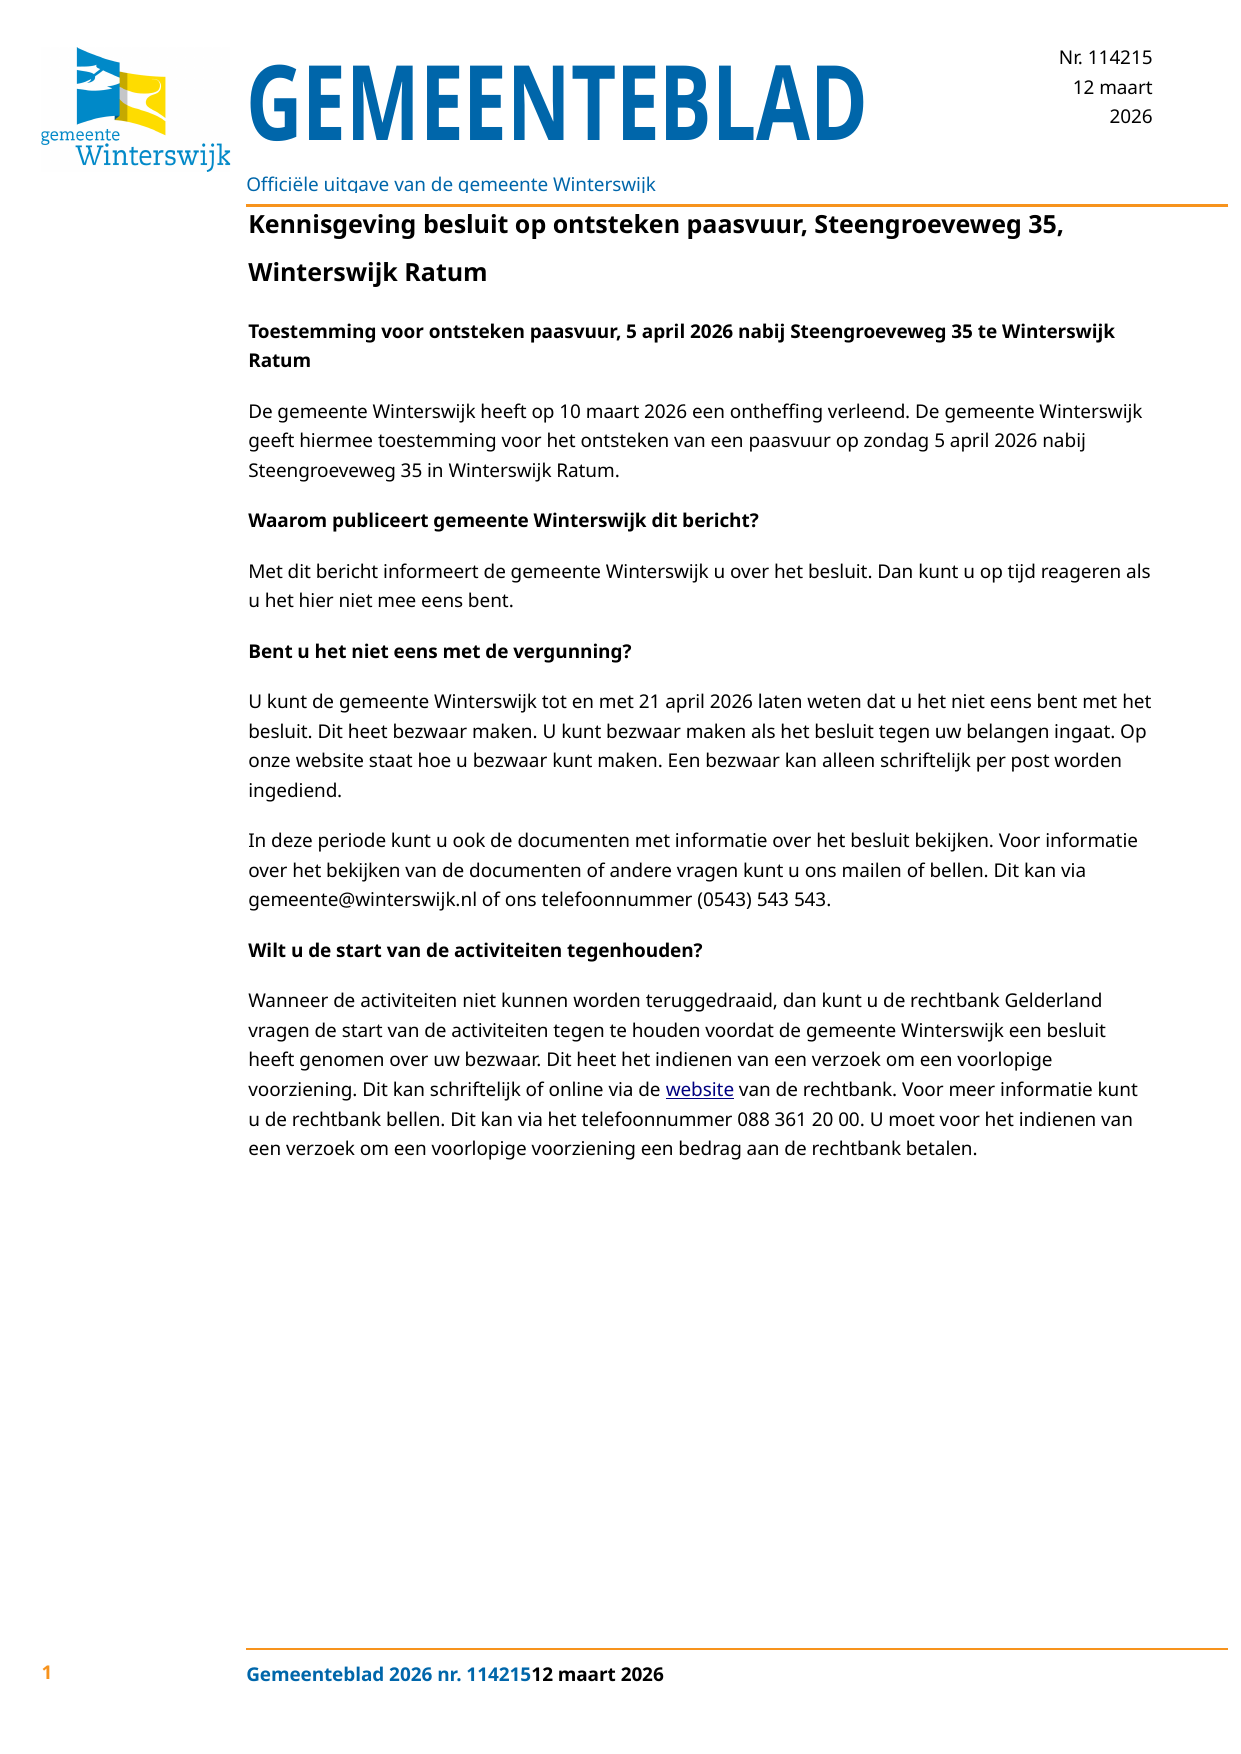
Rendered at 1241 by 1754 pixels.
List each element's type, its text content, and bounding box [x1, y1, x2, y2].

text Wanneer de activiteiten niet kunnen worden teruggedraaid, dan kunt u de rechtbank Gelderland vragen de start van de activiteiten tegen te houden voordat de gemeente Winterswijk een besluit heeft genomen over uw bezwaar. Dit heet het indienen van een verzoek om een voorlopige voorziening. Dit kan schriftelijk of online via de website van de rechtbank. Voor meer informatie kunt u de rechtbank bellen. Dit kan via het telefoonnummer 088 361 20 00. U moet voor het indienen van een verzoek om een voorlopige voorziening een bedrag aan de rechtbank betalen. [248, 987, 1152, 1161]
text U kunt de gemeente Winterswijk tot en met 21 april 2026 laten weten dat u het niet eens bent met het besluit. Dit heet bezwaar maken. U kunt bezwaar maken als het besluit tegen uw belangen ingaat. Op onze website staat hoe u bezwaar kunt maken. Een bezwaar kan alleen schriftelijk per post worden ingediend. [248, 688, 1152, 803]
text Wilt u de start van de activiteiten tegenhouden? [248, 937, 1152, 963]
text De gemeente Winterswijk heeft op 10 maart 2026 een ontheffing verleend. De gemeente Winterswijk geeft hiermee toestemming voor het ontsteken van een paasvuur op zondag 5 april 2026 nabij Steengroeveweg 35 in Winterswijk Ratum. [248, 398, 1152, 483]
text Met dit bericht informeert de gemeente Winterswijk u over het besluit. Dan kunt u op tijd reageren als u het hier niet mee eens bent. [248, 558, 1152, 613]
text Kennisgeving besluit op ontsteken paasvuur, Steengroeveweg 35, Winterswijk Ratum [248, 207, 1152, 288]
text In deze periode kunt u ook de documenten met informatie over het besluit bekijken. Voor informatie over het bekijken van de documenten of andere vragen kunt u ons mailen of bellen. Dit kan via gemeente@winterswijk.nl of ons telefoonnummer (0543) 543 543. [248, 827, 1152, 912]
text Waarom publiceert gemeente Winterswijk dit bericht? [248, 507, 1152, 533]
text Bent u het niet eens met de vergunning? [248, 638, 1152, 664]
picture [225, 153, 231, 162]
picture [41, 47, 231, 172]
text Toestemming voor ontsteken paasvuur, 5 april 2026 nabij Steengroeveweg 35 te Winterswijk Ratum [248, 318, 1152, 373]
